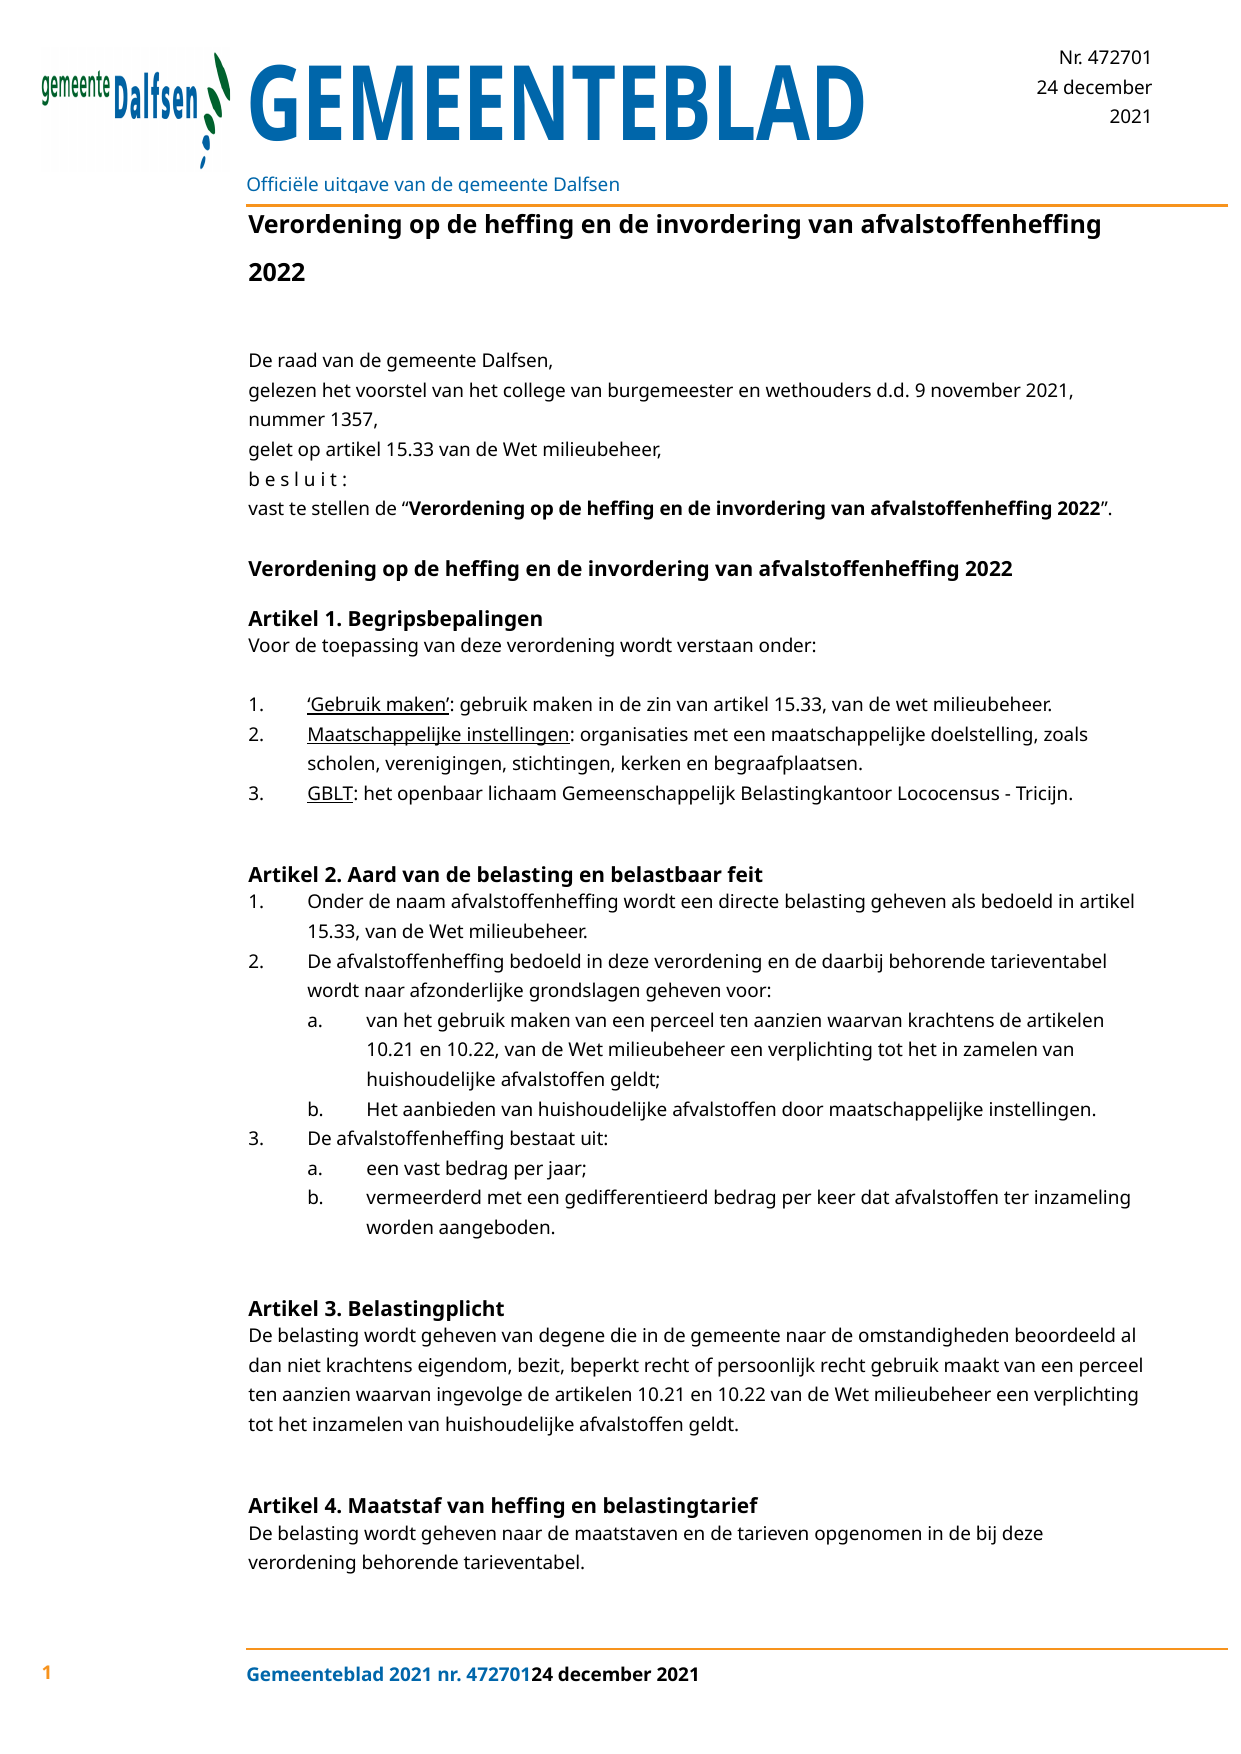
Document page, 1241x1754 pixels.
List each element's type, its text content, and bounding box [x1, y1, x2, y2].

list vermeerderd met een gedifferentieerd bedrag per keer dat afvalstoffen ter inzameling worden aangeboden. [307, 1184, 1152, 1240]
text De belasting wordt geheven naar de maatstaven en de tarieven opgenomen in de bij deze verordening behorende tarieventabel. [248, 1520, 1152, 1575]
text De raad van de gemeente Dalfsen, [248, 347, 1152, 373]
text Verordening op de heffing en de invordering van afvalstoffenheffing 2022 [248, 554, 1152, 583]
list een vast bedrag per jaar; [307, 1155, 1152, 1181]
text gelet op artikel 15.33 van de Wet milieubeheer, [248, 436, 1152, 462]
text Voor de toepassing van deze verordening wordt verstaan onder: [248, 632, 1152, 658]
text Verordening op de heffing en de invordering van afvalstoffenheffing 2022 [248, 207, 1152, 288]
text gelezen het voorstel van het college van burgemeester en wethouders d.d. 9 november 2021, nummer 1357, [248, 377, 1152, 432]
text vast te stellen de “Verordening op de heffing en de invordering van afvalstoffenheffing 2022”. [248, 495, 1152, 521]
text Artikel 2. Aard van de belasting en belastbaar feit [248, 860, 1152, 889]
list Het aanbieden van huishoudelijke afvalstoffen door maatschappelijke instellingen. [307, 1096, 1152, 1121]
text De belasting wordt geheven van degene die in de gemeente naar de omstandigheden beoordeeld al dan niet krachtens eigendom, bezit, beperkt recht of persoonlijk recht gebruik maakt van een perceel ten aanzien waarvan ingevolge de artikelen 10.21 en 10.22 van de Wet milieubeheer een verplichting tot het inzamelen van huishoudelijke afvalstoffen geldt. [248, 1322, 1152, 1437]
text Artikel 3. Belastingplicht [248, 1294, 1152, 1322]
list ‘Gebruik maken’: gebruik maken in de zin van artikel 15.33, van de wet milieubeheer. [248, 691, 1152, 717]
text b e s l u i t : [248, 466, 1152, 492]
list GBLT: het openbaar lichaam Gemeenschappelijk Belastingkantoor Lococensus - Tricijn. [248, 780, 1152, 806]
list Maatschappelijke instellingen: organisaties met een maatschappelijke doelstelling, zoals scholen, verenigingen, stichtingen, kerken en begraafplaatsen. [248, 721, 1152, 776]
text Artikel 1. Begripsbepalingen [248, 604, 1152, 632]
picture [41, 47, 231, 172]
list De afvalstoffenheffing bestaat uit: [248, 1125, 1152, 1151]
list De afvalstoffenheffing bedoeld in deze verordening en de daarbij behorende tarieventabel wordt naar afzonderlijke grondslagen geheven voor: [248, 948, 1152, 1003]
list Onder de naam afvalstoffenheffing wordt een directe belasting geheven als bedoeld in artikel 15.33, van de Wet milieubeheer. [248, 889, 1152, 944]
list van het gebruik maken van een perceel ten aanzien waarvan krachtens de artikelen 10.21 en 10.22, van de Wet milieubeheer een verplichting tot het in zamelen van huishoudelijke afvalstoffen geldt; [307, 1007, 1152, 1092]
text Artikel 4. Maatstaf van heffing en belastingtarief [248, 1491, 1152, 1520]
